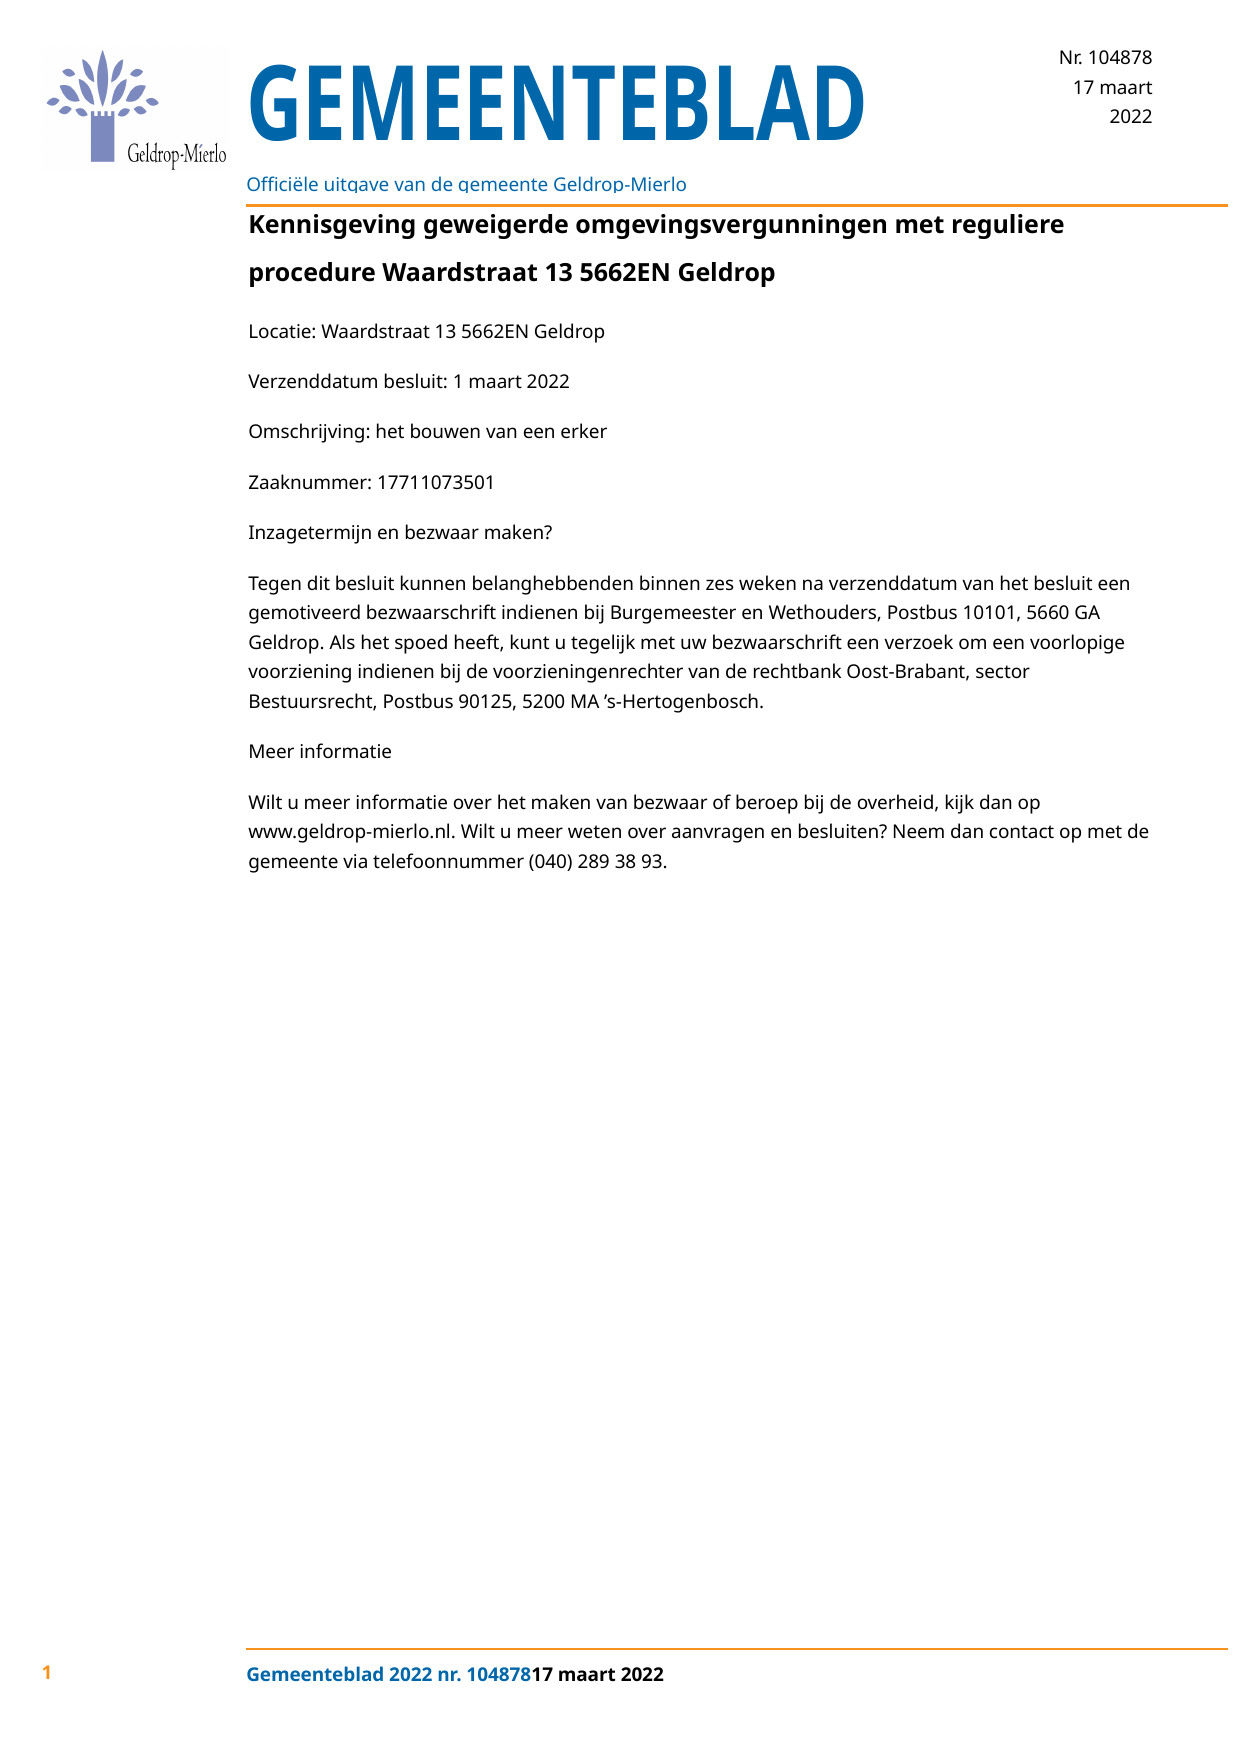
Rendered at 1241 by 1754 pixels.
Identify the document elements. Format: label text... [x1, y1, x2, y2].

text Zaaknummer: 17711073501 [248, 469, 1152, 495]
text Wilt u meer informatie over het maken van bezwaar of beroep bij de overheid, kijk dan op www.geldrop-mierlo.nl. Wilt u meer weten over aanvragen en besluiten? Neem dan contact op met de gemeente via telefoonnummer (040) 289 38 93. [248, 789, 1152, 874]
text Verzenddatum besluit: 1 maart 2022 [248, 368, 1152, 394]
text Omschrijving: het bouwen van een erker [248, 419, 1152, 444]
text Tegen dit besluit kunnen belanghebbenden binnen zes weken na verzenddatum van het besluit een gemotiveerd bezwaarschrift indienen bij Burgemeester en Wethouders, Postbus 10101, 5660 GA Geldrop. Als het spoed heeft, kunt u tegelijk met uw bezwaarschrift een verzoek om een voorlopige voorziening indienen bij de voorzieningenrechter van de rechtbank Oost-Brabant, sector Bestuursrecht, Postbus 90125, 5200 MA ’s-Hertogenbosch. [248, 570, 1152, 714]
text Locatie: Waardstraat 13 5662EN Geldrop [248, 318, 1152, 344]
text Meer informatie [248, 739, 1152, 764]
text Kennisgeving geweigerde omgevingsvergunningen met reguliere procedure Waardstraat 13 5662EN Geldrop [248, 207, 1152, 288]
text Inzagetermijn en bezwaar maken? [248, 519, 1152, 545]
picture [41, 47, 231, 172]
